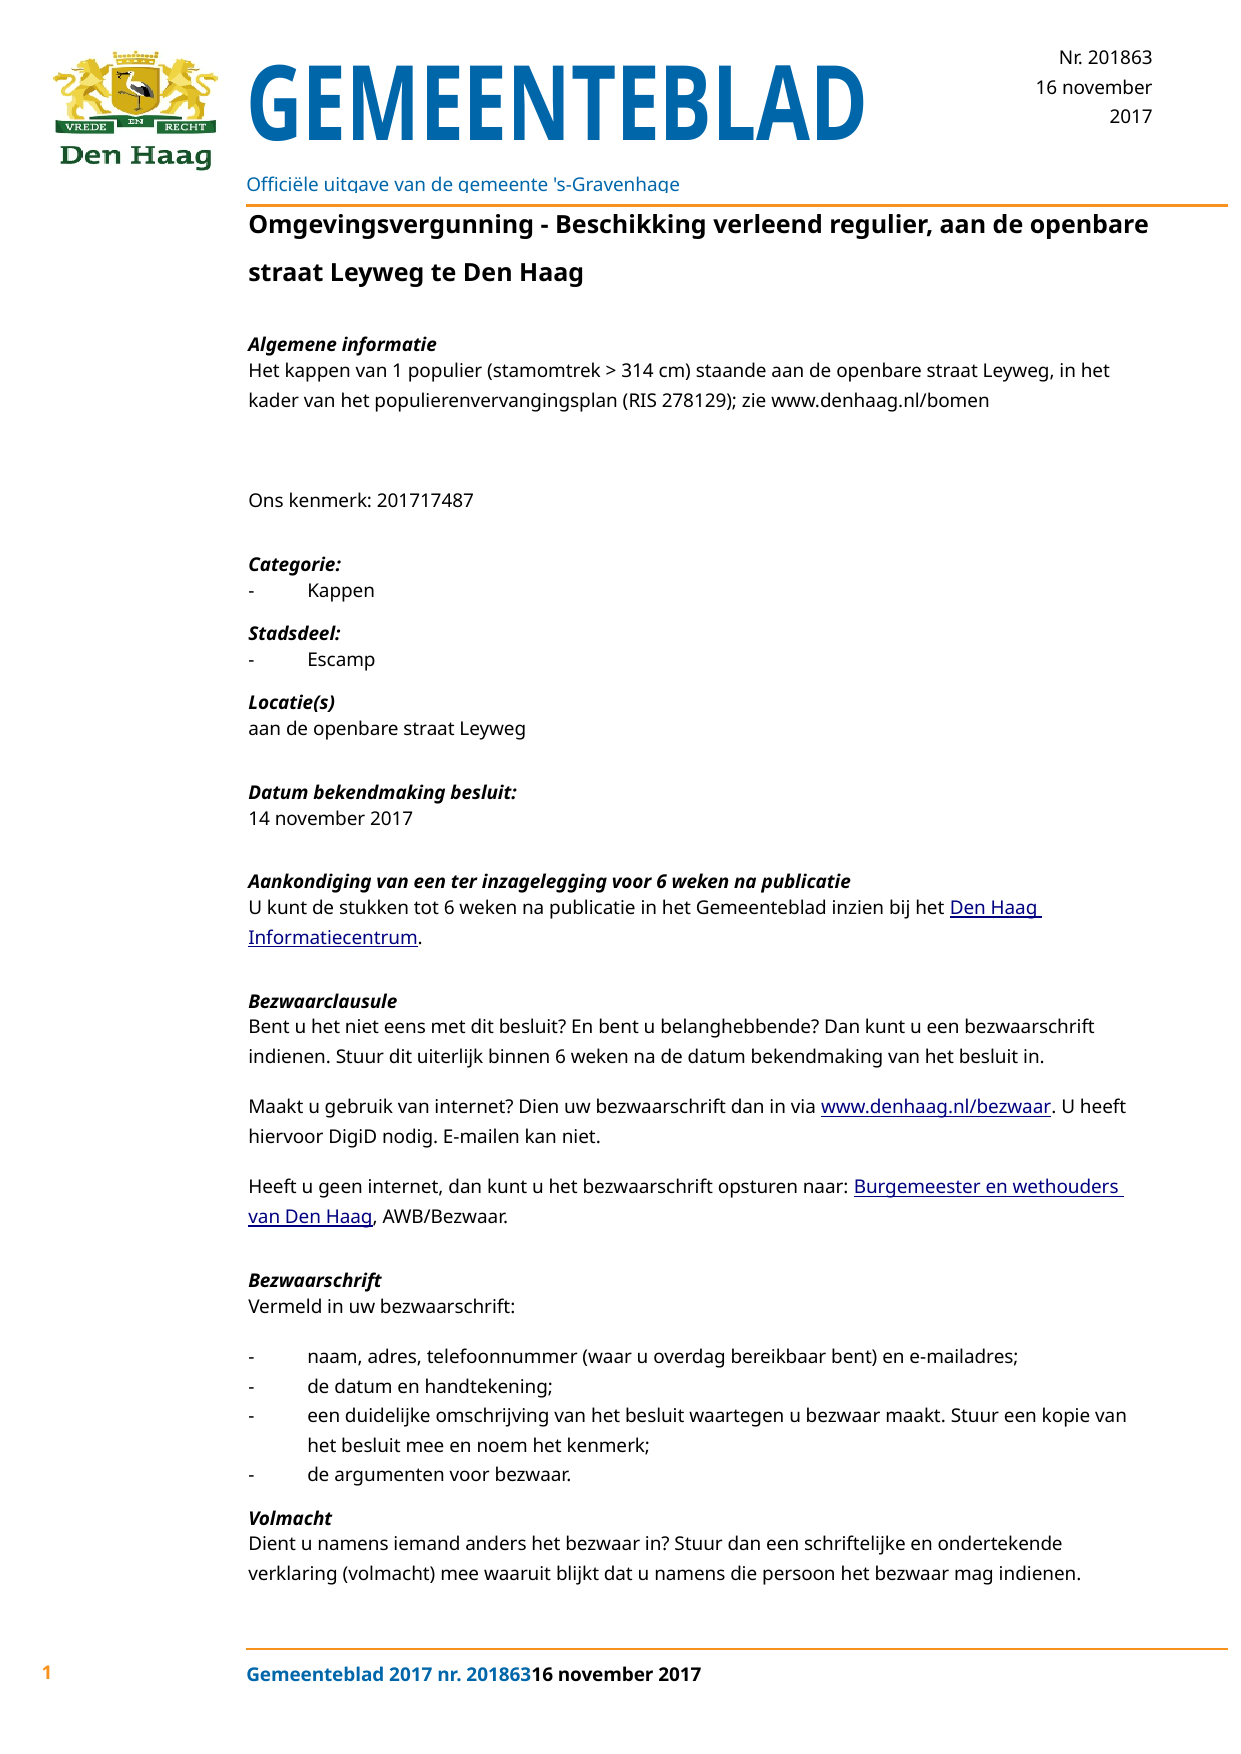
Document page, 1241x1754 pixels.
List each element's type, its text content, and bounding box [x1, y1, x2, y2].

text Vermeld in uw bezwaarschrift: [248, 1293, 1152, 1319]
text Locatie(s) [248, 689, 1152, 715]
text aan de openbare straat Leyweg [248, 715, 1152, 741]
text Omgevingsvergunning - Beschikking verleend regulier, aan de openbare straat Leyweg te Den Haag [248, 207, 1152, 288]
text 14 november 2017 [248, 805, 1152, 830]
text Categorie: [248, 552, 1152, 577]
text U kunt de stukken tot 6 weken na publicatie in het Gemeenteblad inzien bij het Den Haag Informatiecentrum. [248, 894, 1152, 950]
text Maakt u gebruik van internet? Dien uw bezwaarschrift dan in via www.denhaag.nl/bezwaar. U heeft hiervoor DigiD nodig. E-mailen kan niet. [248, 1094, 1152, 1149]
text Heeft u geen internet, dan kunt u het bezwaarschrift opsturen naar: Burgemeester en wethouders van Den Haag, AWB/Bezwaar. [248, 1174, 1152, 1229]
text Stadsdeel: [248, 620, 1152, 646]
list Kappen [248, 577, 1152, 603]
list een duidelijke omschrijving van het besluit waartegen u bezwaar maakt. Stuur een kopie van het besluit mee en noem het kenmerk; [248, 1402, 1152, 1458]
text Bezwaarclausule [248, 988, 1152, 1014]
list de datum en handtekening; [248, 1373, 1152, 1399]
text Datum bekendmaking besluit: [248, 779, 1152, 805]
text Ons kenmerk: 201717487 [248, 488, 1152, 513]
list naam, adres, telefoonnummer (waar u overdag bereikbaar bent) en e-mailadres; [248, 1343, 1152, 1369]
text Bezwaarschrift [248, 1267, 1152, 1293]
list Escamp [248, 646, 1152, 672]
picture [41, 47, 231, 172]
text Dient u namens iemand anders het bezwaar in? Stuur dan een schriftelijke en ondertekende verklaring (volmacht) mee waaruit blijkt dat u namens die persoon het bezwaar mag indienen. [248, 1531, 1152, 1586]
text Algemene informatie [248, 331, 1152, 357]
text Aankondiging van een ter inzagelegging voor 6 weken na publicatie [248, 869, 1152, 894]
list de argumenten voor bezwaar. [248, 1462, 1152, 1487]
text Het kappen van 1 populier (stamomtrek > 314 cm) staande aan de openbare straat Leyweg, in het kader van het populierenvervangingsplan (RIS 278129); zie www.denhaag.nl/bomen [248, 357, 1152, 412]
text Bent u het niet eens met dit besluit? En bent u belanghebbende? Dan kunt u een bezwaarschrift indienen. Stuur dit uiterlijk binnen 6 weken na de datum bekendmaking van het besluit in. [248, 1014, 1152, 1069]
text Volmacht [248, 1505, 1152, 1531]
